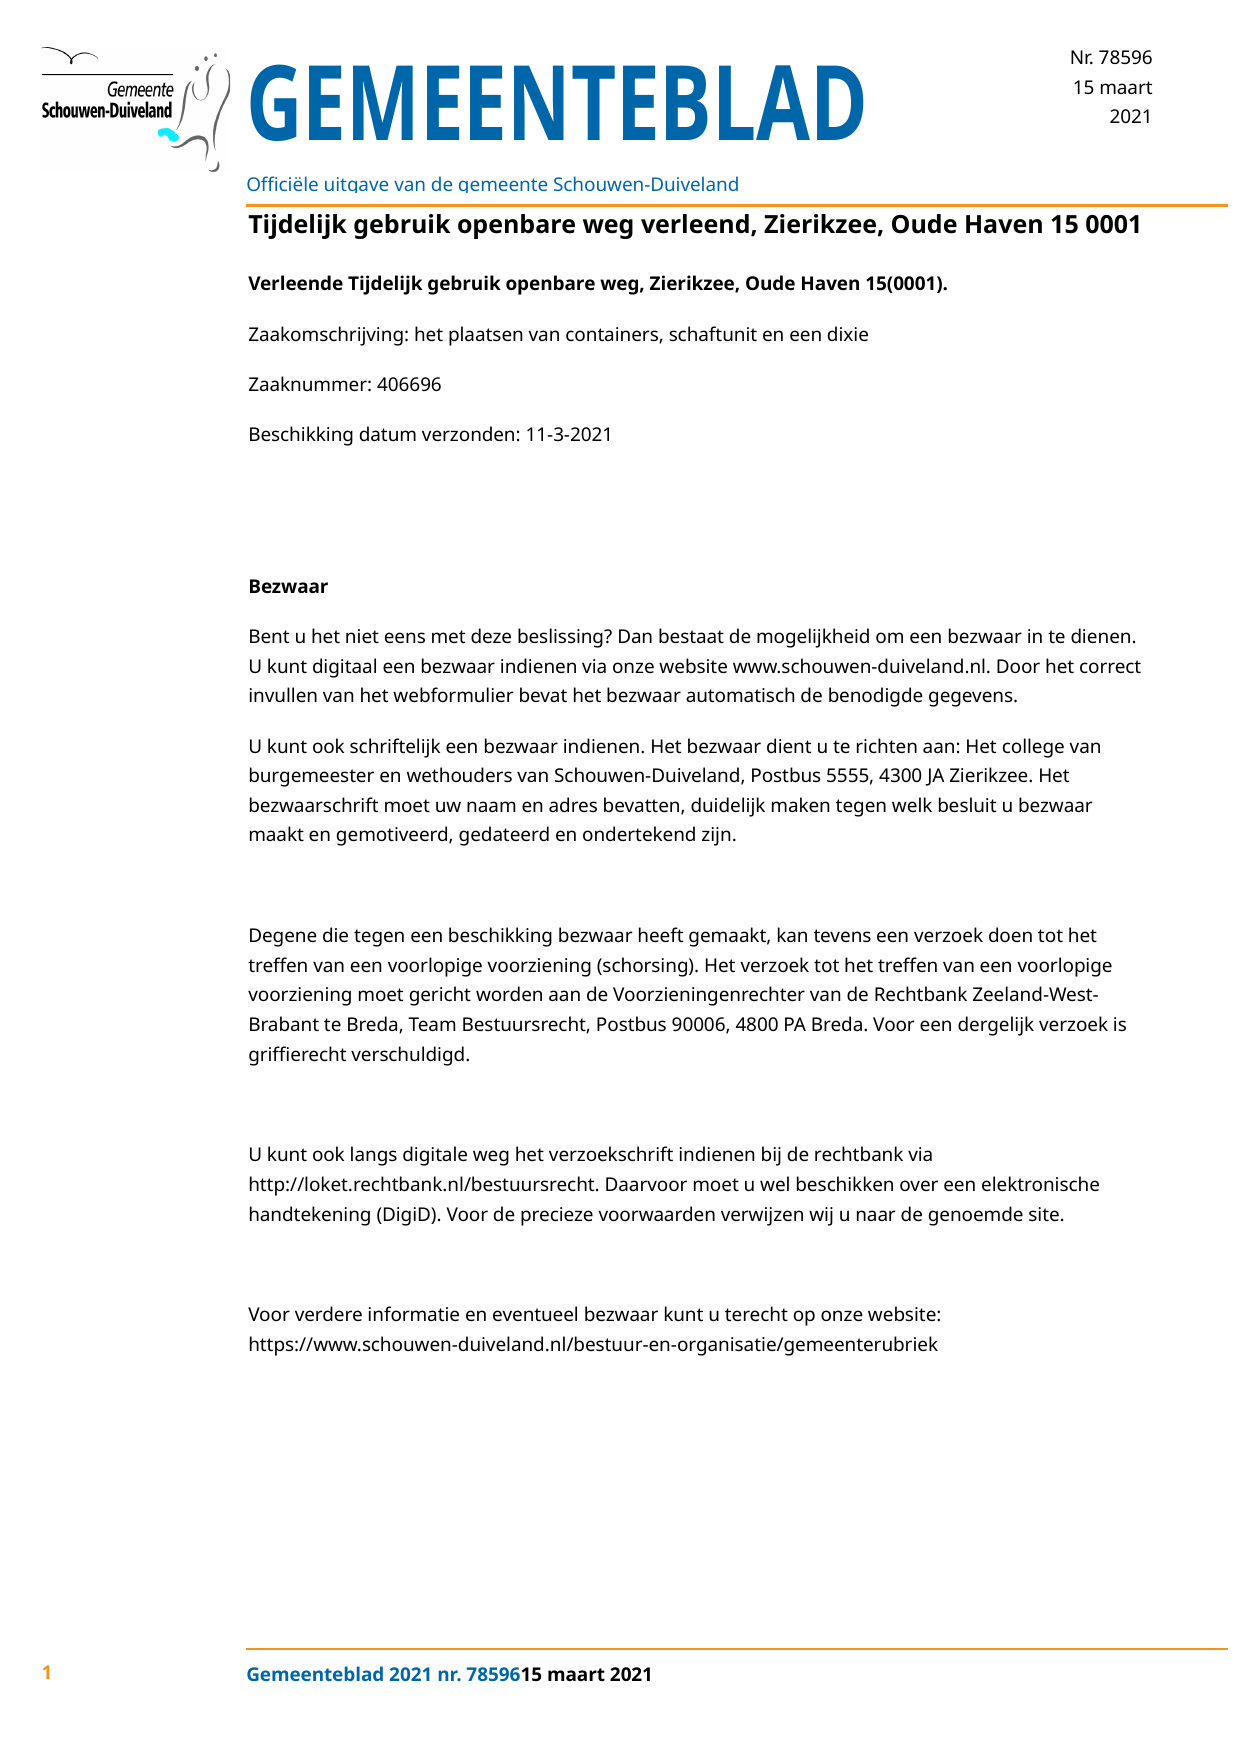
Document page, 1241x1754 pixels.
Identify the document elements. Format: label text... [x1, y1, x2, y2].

text Beschikking datum verzonden: 11-3-2021 [248, 422, 1152, 447]
text Degene die tegen een beschikking bezwaar heeft gemaakt, kan tevens een verzoek doen tot het treffen van een voorlopige voorziening (schorsing). Het verzoek tot het treffen van een voorlopige voorziening moet gericht worden aan de Voorzieningenrechter van de Rechtbank Zeeland-West-Brabant te Breda, Team Bestuursrecht, Postbus 90006, 4800 PA Breda. Voor een dergelijk verzoek is griffierecht verschuldigd. [248, 922, 1152, 1066]
text U kunt ook langs digitale weg het verzoekschrift indienen bij de rechtbank via http://loket.rechtbank.nl/bestuursrecht. Daarvoor moet u wel beschikken over een elektronische handtekening (DigiD). Voor de precieze voorwaarden verwijzen wij u naar de genoemde site. [248, 1142, 1152, 1226]
text Voor verdere informatie en eventueel bezwaar kunt u terecht op onze website: https://www.schouwen-duiveland.nl/bestuur-en-organisatie/gemeenterubriek [248, 1302, 1152, 1357]
text Verleende Tijdelijk gebruik openbare weg, Zierikzee, Oude Haven 15(0001). [248, 270, 1152, 296]
text Bent u het niet eens met deze beslissing? Dan bestaat de mogelijkheid om een bezwaar in te dienen. U kunt digitaal een bezwaar indienen via onze website www.schouwen-duiveland.nl. Door het correct invullen van het webformulier bevat het bezwaar automatisch de benodigde gegevens. [248, 623, 1152, 708]
text Zaaknummer: 406696 [248, 371, 1152, 397]
text Zaakomschrijving: het plaatsen van containers, schaftunit en een dixie [248, 321, 1152, 346]
text Bezwaar [248, 573, 1152, 598]
text Tijdelijk gebruik openbare weg verleend, Zierikzee, Oude Haven 15 0001 [248, 207, 1152, 241]
picture [41, 47, 231, 172]
text U kunt ook schriftelijk een bezwaar indienen. Het bezwaar dient u te richten aan: Het college van burgemeester en wethouders van Schouwen-Duiveland, Postbus 5555, 4300 JA Zierikzee. Het bezwaarschrift moet uw naam en adres bevatten, duidelijk maken tegen welk besluit u bezwaar maakt en gemotiveerd, gedateerd en ondertekend zijn. [248, 733, 1152, 847]
